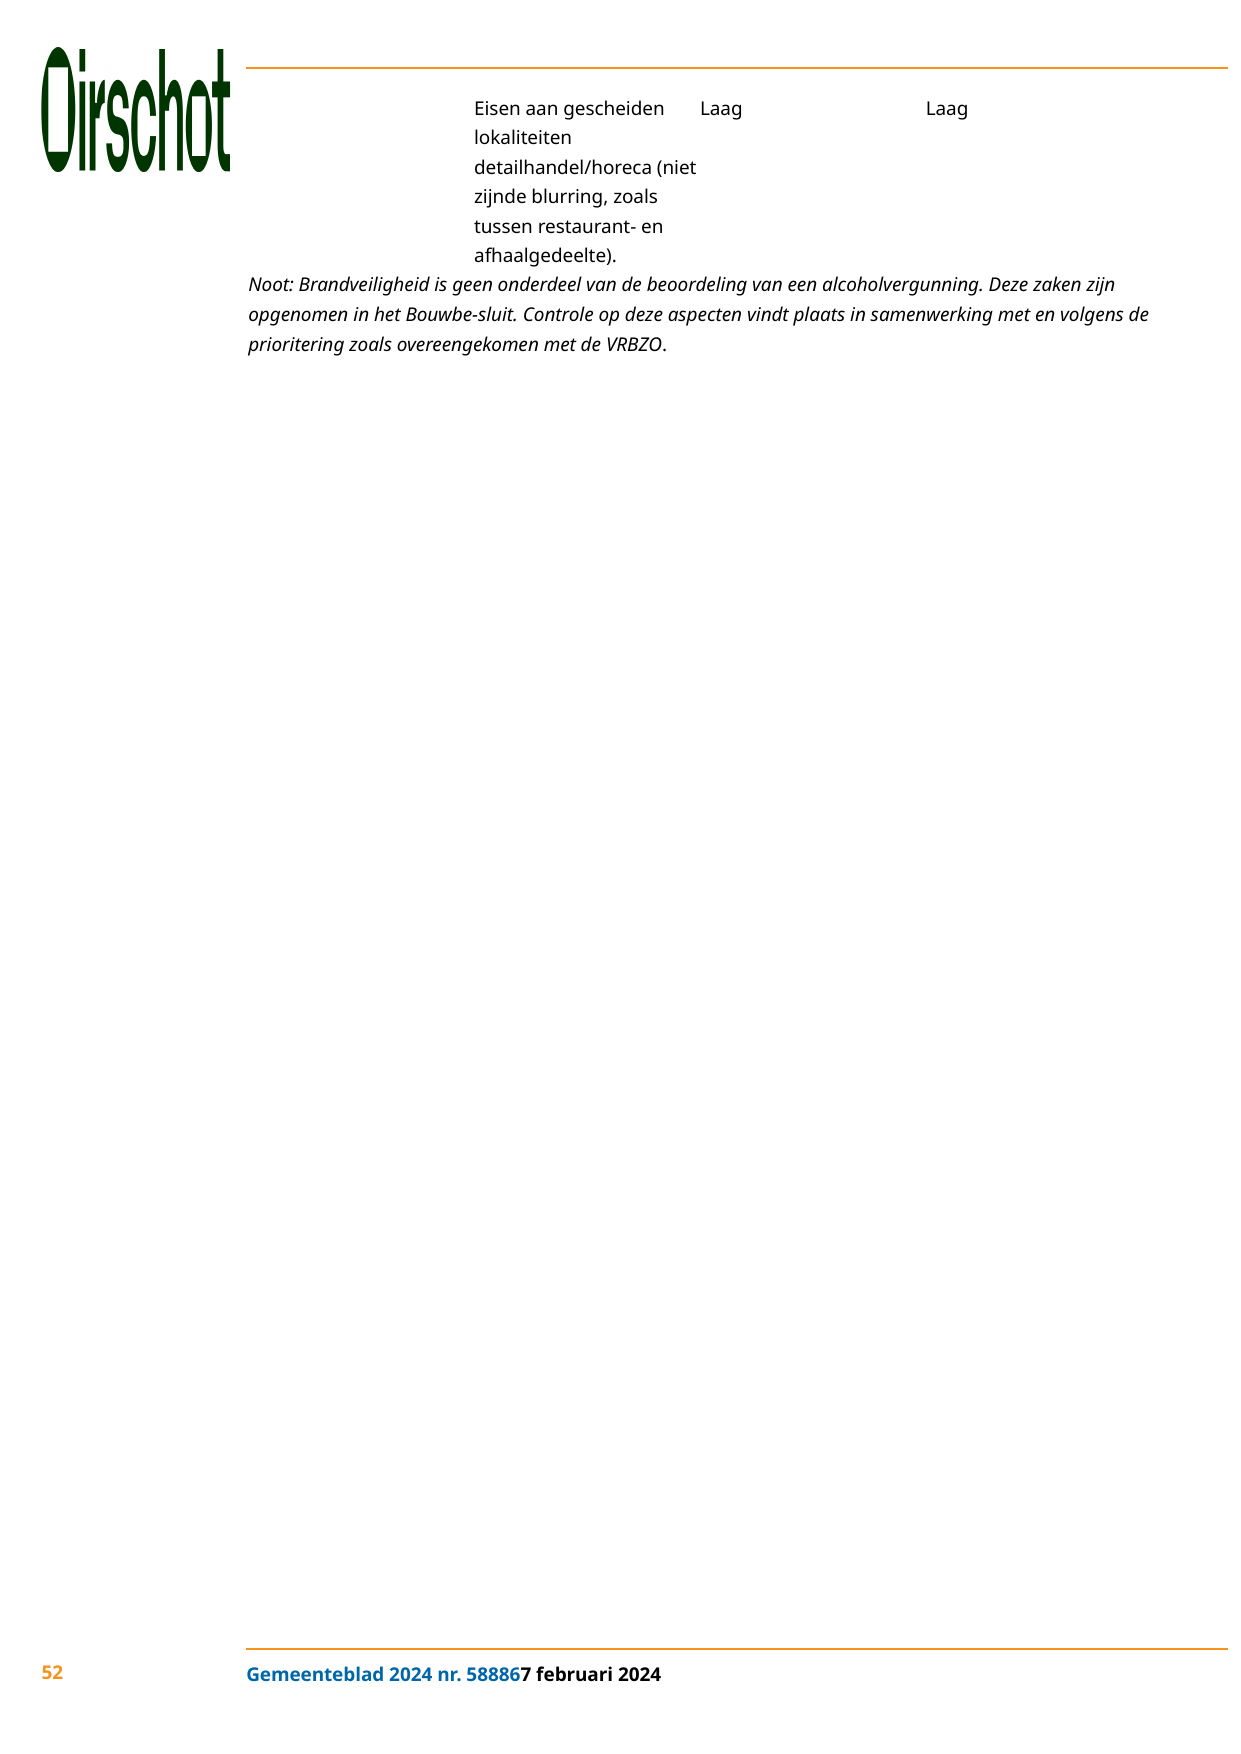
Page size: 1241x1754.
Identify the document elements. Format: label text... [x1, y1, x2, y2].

table_cell Laag [926, 95, 1152, 268]
table_cell [248, 95, 474, 268]
table_cell Laag [700, 95, 926, 268]
text Noot: Brandveiligheid is geen onderdeel van de beoordeling van een alcoholvergunning. Deze zaken zijn opgenomen in het Bouwbe-sluit. Controle op deze aspecten vindt plaats in samenwerking met en volgens de prioritering zoals overeengekomen met de VRBZO. [248, 272, 1152, 357]
table_cell Eisen aan gescheiden lokaliteiten detailhandel/horeca (niet zijnde blurring, zoals tussen restaurant- en afhaalgedeelte). [474, 95, 700, 268]
picture [41, 47, 231, 172]
